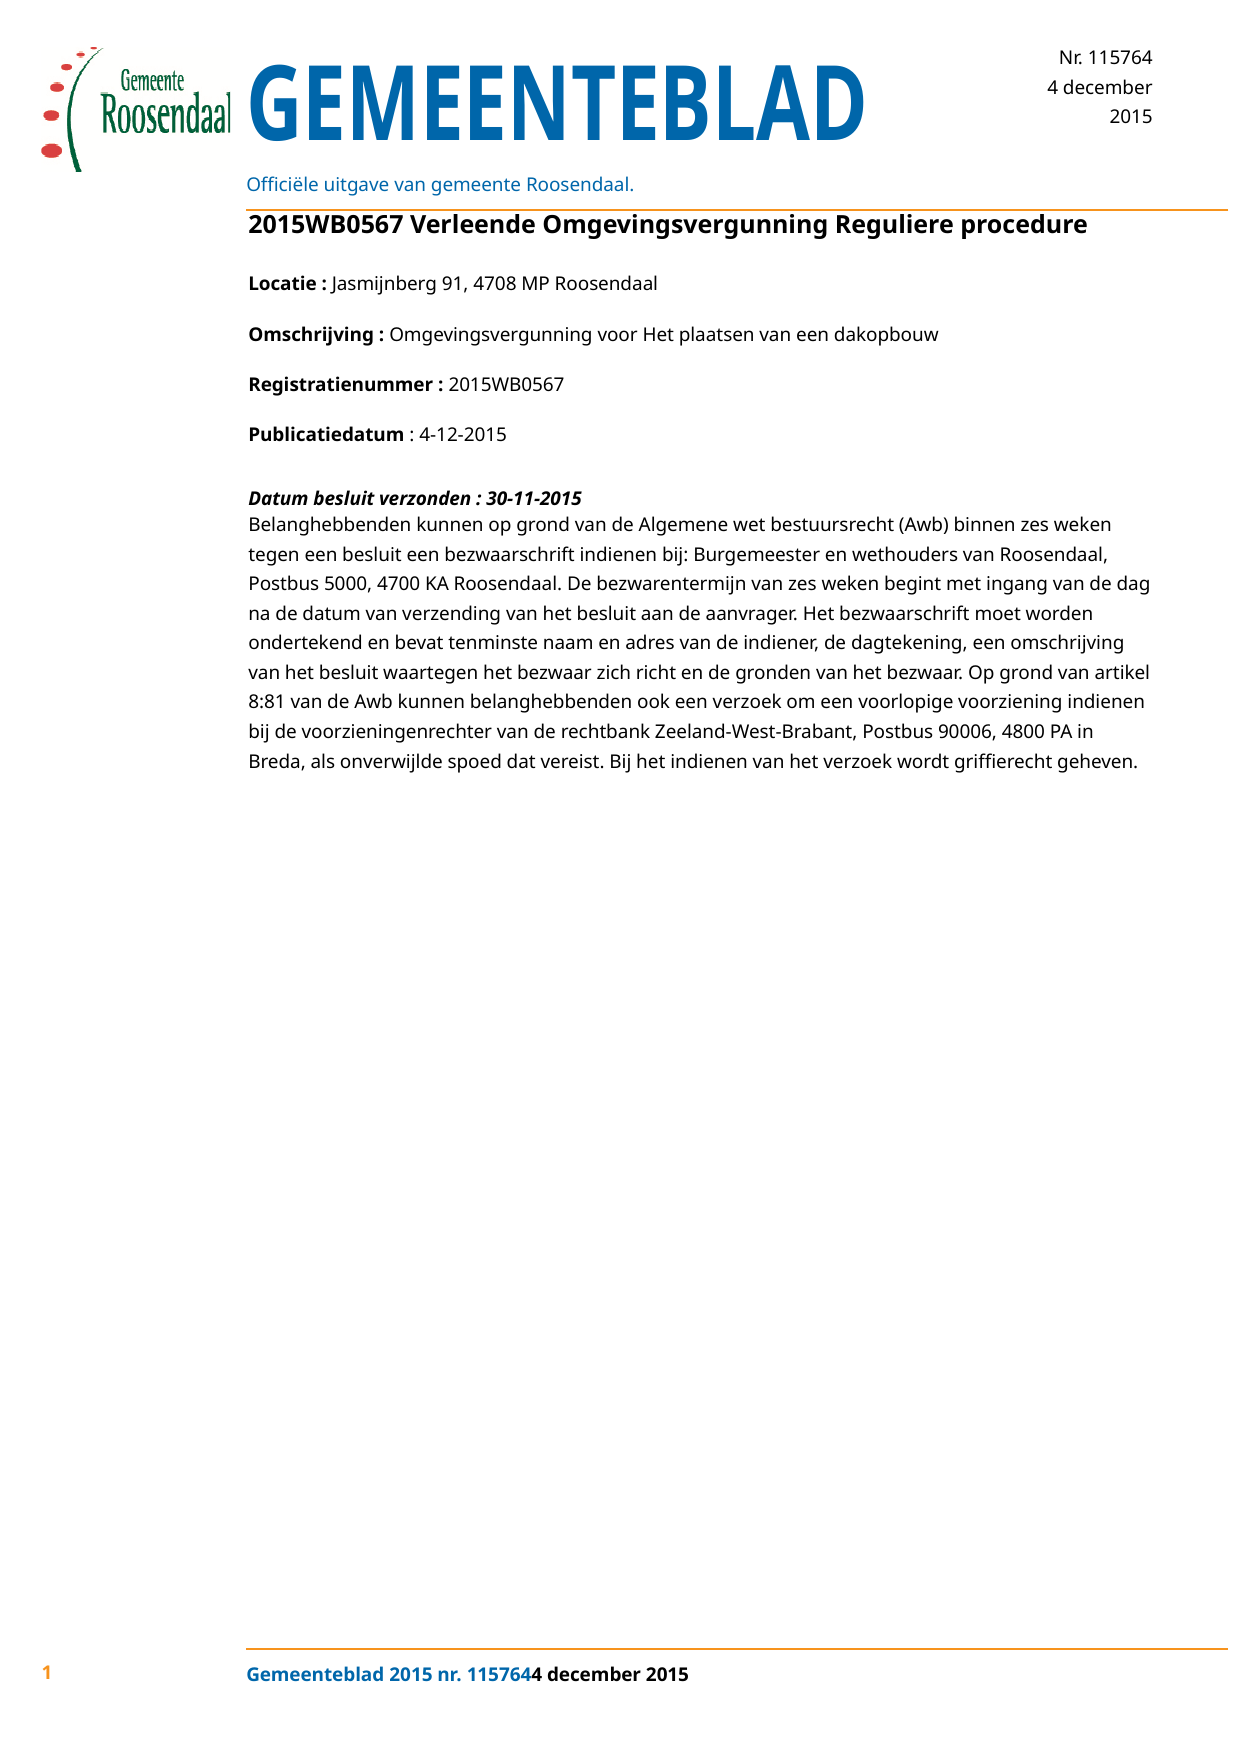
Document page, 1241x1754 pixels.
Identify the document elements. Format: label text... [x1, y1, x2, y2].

text Publicatiedatum : 4-12-2015 [248, 422, 1152, 447]
text Belanghebbenden kunnen op grond van de Algemene wet bestuursrecht (Awb) binnen zes weken tegen een besluit een bezwaarschrift indienen bij: Burgemeester en wethouders van Roosendaal, Postbus 5000, 4700 KA Roosendaal. De bezwarentermijn van zes weken begint met ingang van de dag na de datum van verzending van het besluit aan de aanvrager. Het bezwaarschrift moet worden ondertekend en bevat tenminste naam en adres van de indiener, de dagtekening, een omschrijving van het besluit waartegen het bezwaar zich richt en de gronden van het bezwaar. Op grond van artikel 8:81 van de Awb kunnen belanghebbenden ook een verzoek om een voorlopige voorziening indienen bij de voorzieningenrechter van de rechtbank Zeeland-West-Brabant, Postbus 90006, 4800 PA in Breda, als onverwijlde spoed dat vereist. Bij het indienen van het verzoek wordt griffierecht geheven. [248, 511, 1152, 774]
text Datum besluit verzonden : 30-11-2015 [248, 486, 1152, 511]
picture [41, 47, 231, 172]
text 2015WB0567 Verleende Omgevingsvergunning Reguliere procedure [248, 211, 1152, 241]
text Registratienummer : 2015WB0567 [248, 371, 1152, 397]
text Omschrijving : Omgevingsvergunning voor Het plaatsen van een dakopbouw [248, 321, 1152, 346]
text Locatie : Jasmijnberg 91, 4708 MP Roosendaal [248, 270, 1152, 296]
